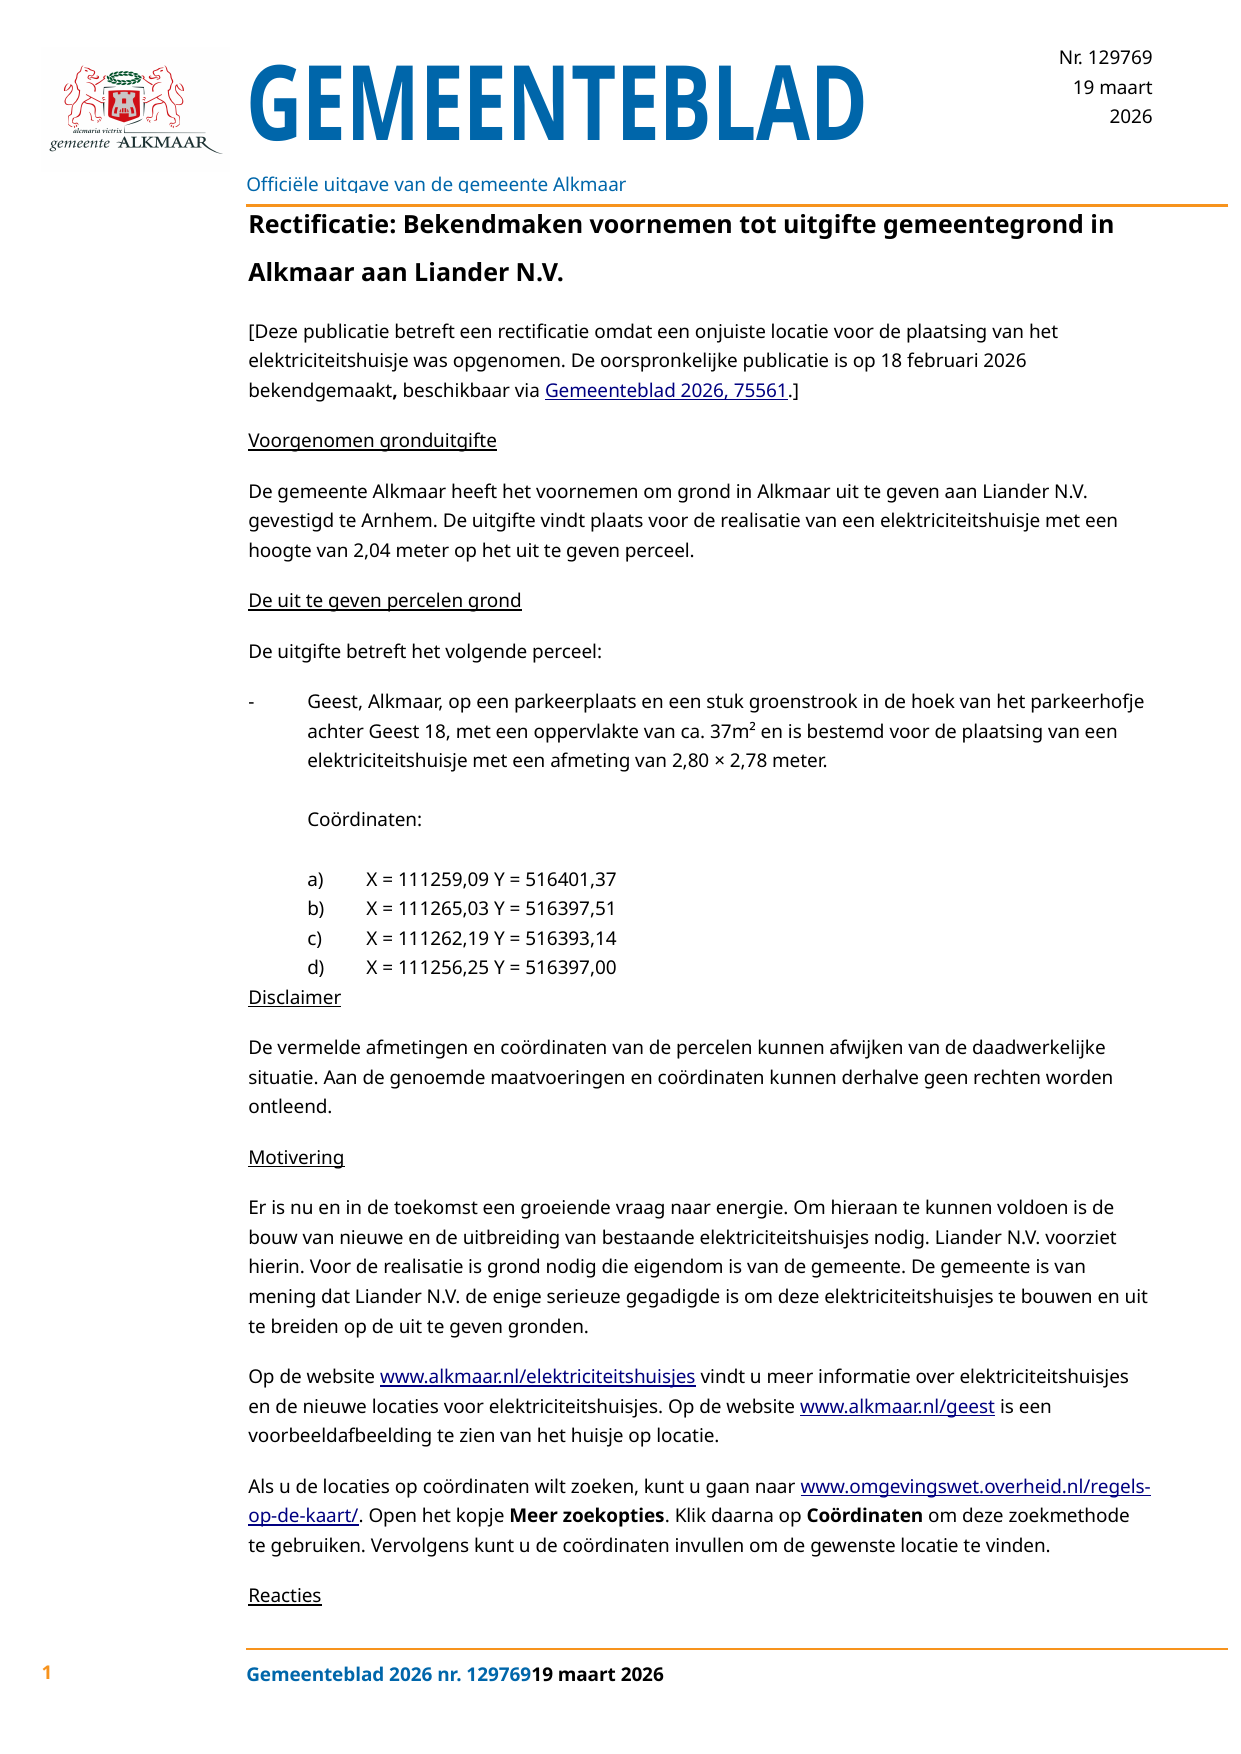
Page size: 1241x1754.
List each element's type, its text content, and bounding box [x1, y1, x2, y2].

list X = 111262,19 Y = 516393,14 [307, 925, 1152, 951]
text De uitgifte betreft het volgende perceel: [248, 638, 1152, 664]
list X = 111265,03 Y = 516397,51 [307, 895, 1152, 921]
text [Deze publicatie betreft een rectificatie omdat een onjuiste locatie voor de plaatsing van het elektriciteitshuisje was opgenomen. De oorspronkelijke publicatie is op 18 februari 2026 bekendgemaakt, beschikbaar via Gemeenteblad 2026, 75561.] [248, 318, 1152, 403]
list Geest, Alkmaar, op een parkeerplaats en een stuk groenstrook in de hoek van het parkeerhofje achter Geest 18, met een oppervlakte van ca. 37m² en is bestemd voor de plaatsing van een elektriciteitshuisje met een afmeting van 2,80 × 2,78 meter. [248, 688, 1152, 773]
list X = 111259,09 Y = 516401,37 [307, 866, 1152, 892]
text Als u de locaties op coördinaten wilt zoeken, kunt u gaan naar www.omgevingswet.overheid.nl/regels-op-de-kaart/. Open het kopje Meer zoekopties. Klik daarna op Coördinaten om deze zoekmethode te gebruiken. Vervolgens kunt u de coördinaten invullen om de gewenste locatie te vinden. [248, 1473, 1152, 1558]
picture [41, 47, 231, 172]
text Voorgenomen gronduitgifte [248, 427, 1152, 453]
list Coördinaten: [248, 807, 1152, 832]
text Op de website www.alkmaar.nl/elektriciteitshuisjes vindt u meer informatie over elektriciteitshuisjes en de nieuwe locaties voor elektriciteitshuisjes. Op de website www.alkmaar.nl/geest is een voorbeeldafbeelding te zien van het huisje op locatie. [248, 1363, 1152, 1448]
text De gemeente Alkmaar heeft het voornemen om grond in Alkmaar uit te geven aan Liander N.V. gevestigd te Arnhem. De uitgifte vindt plaats voor de realisatie van een elektriciteitshuisje met een hoogte van 2,04 meter op het uit te geven perceel. [248, 478, 1152, 563]
text Er is nu en in de toekomst een groeiende vraag naar energie. Om hieraan te kunnen voldoen is de bouw van nieuwe en de uitbreiding van bestaande elektriciteitshuisjes nodig. Liander N.V. voorziet hierin. Voor de realisatie is grond nodig die eigendom is van de gemeente. De gemeente is van mening dat Liander N.V. de enige serieuze gegadigde is om deze elektriciteitshuisjes te bouwen en uit te breiden op de uit te geven gronden. [248, 1194, 1152, 1339]
text Rectificatie: Bekendmaken voornemen tot uitgifte gemeentegrond in Alkmaar aan Liander N.V. [248, 207, 1152, 288]
text Motivering [248, 1144, 1152, 1170]
list X = 111256,25 Y = 516397,00 [307, 954, 1152, 980]
text De vermelde afmetingen en coördinaten van de percelen kunnen afwijken van de daadwerkelijke situatie. Aan de genoemde maatvoeringen en coördinaten kunnen derhalve geen rechten worden ontleend. [248, 1034, 1152, 1119]
text De uit te geven percelen grond [248, 587, 1152, 613]
text Reacties [248, 1582, 1152, 1608]
text Disclaimer [248, 984, 1152, 1010]
